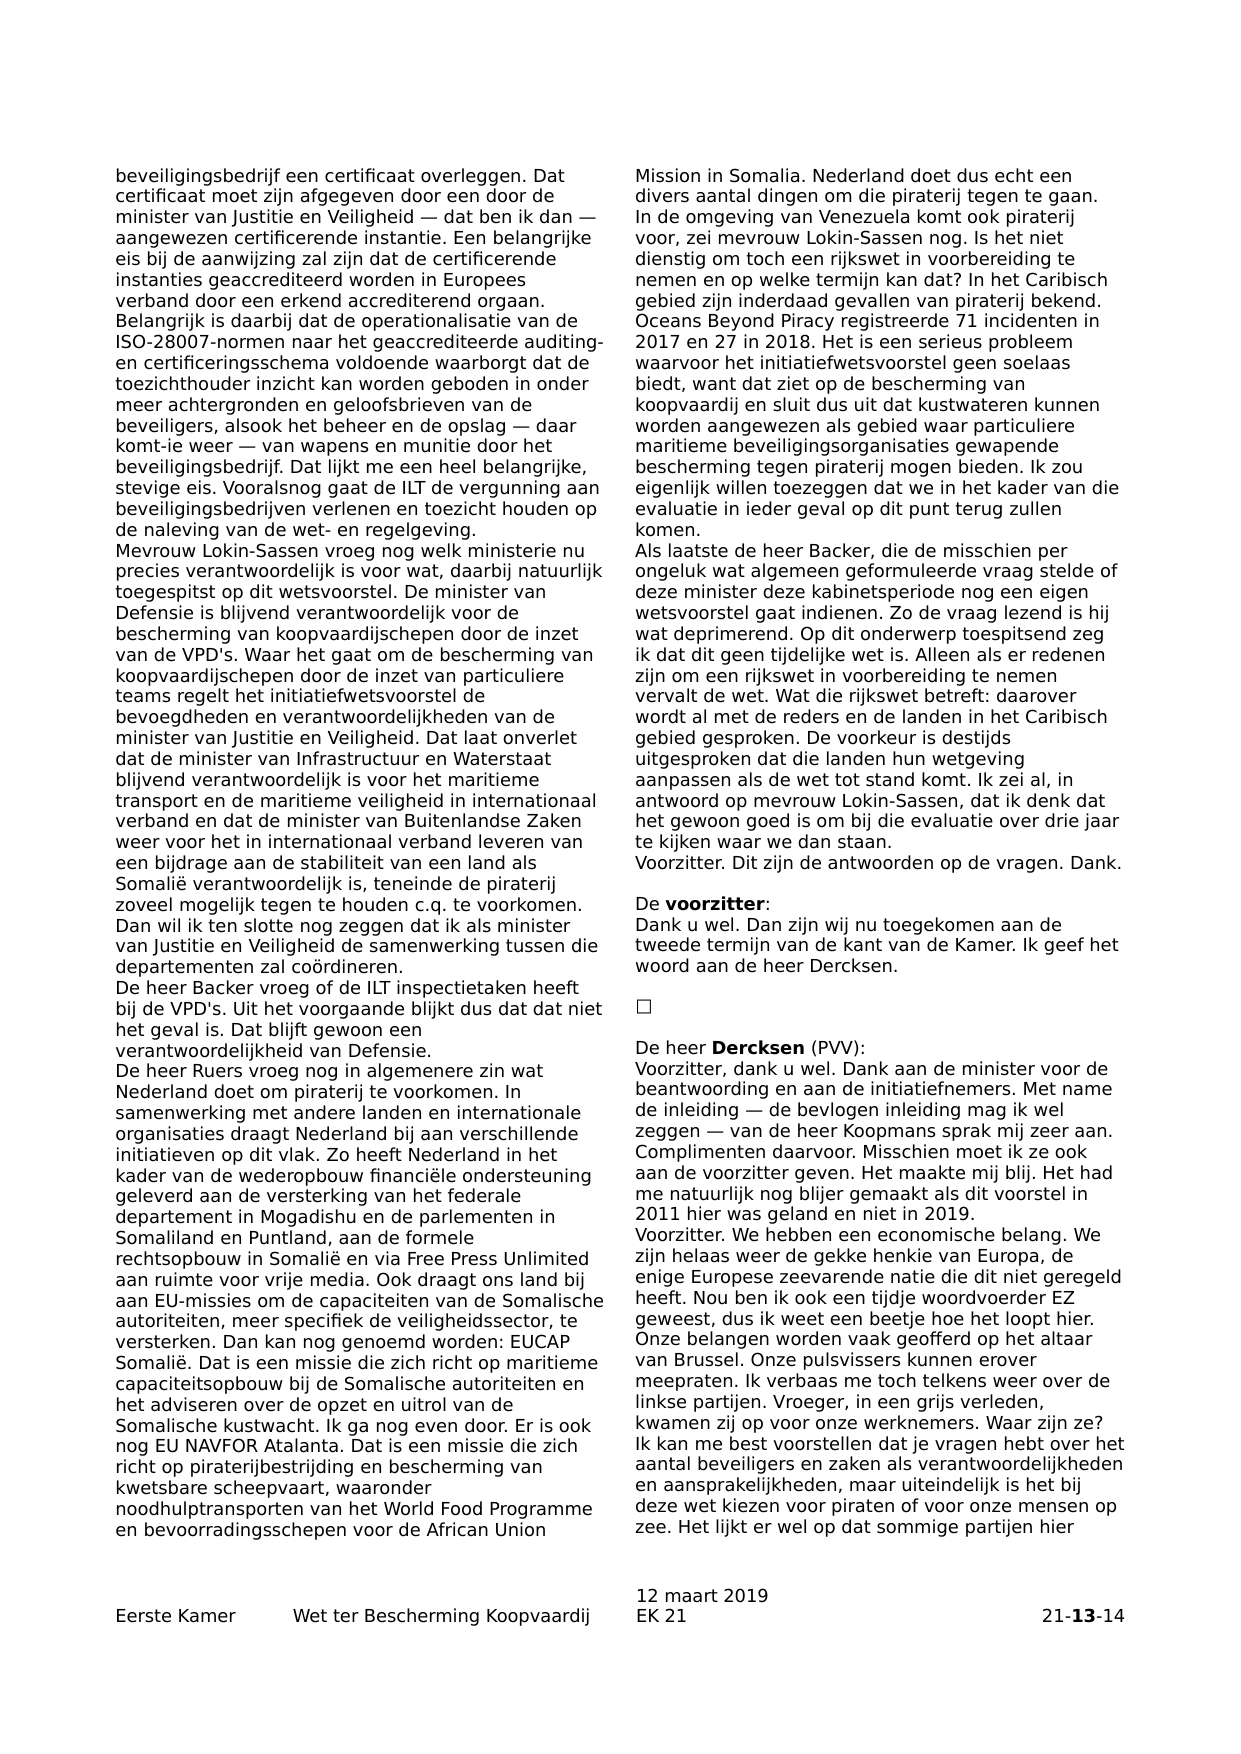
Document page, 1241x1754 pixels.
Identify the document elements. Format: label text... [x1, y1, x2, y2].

text Voorzitter, dank u wel. Dank aan de minister voor de beantwoording en aan de initiatiefnemers. Met name de inleiding — de bevlogen inleiding mag ik wel zeggen — van de heer Koopmans sprak mij zeer aan. Complimenten daarvoor. Misschien moet ik ze ook aan de voorzitter geven. Het maakte mij blij. Het had me natuurlijk nog blijer gemaakt als dit voorstel in 2011 hier was geland en niet in 2019. [635, 1058, 1125, 1225]
text Mission in Somalia. Nederland doet dus echt een divers aantal dingen om die piraterij tegen te gaan. [635, 165, 1125, 207]
text De heer Backer vroeg of de ILT inspectietaken heeft bij de VPD's. Uit het voorgaande blijkt dus dat dat niet het geval is. Dat blijft gewoon een verantwoordelijkheid van Defensie. [115, 978, 605, 1061]
text De heer Dercksen (PVV): [635, 1038, 1125, 1058]
text Mevrouw Lokin-Sassen vroeg nog welk ministerie nu precies verantwoordelijk is voor wat, daarbij natuurlijk toegespitst op dit wetsvoorstel. De minister van Defensie is blijvend verantwoordelijk voor de bescherming van koopvaardijschepen door de inzet van de VPD's. Waar het gaat om de bescherming van koopvaardijschepen door de inzet van particuliere teams regelt het initiatiefwetsvoorstel de bevoegdheden en verantwoordelijkheden van de minister van Justitie en Veiligheid. Dat laat onverlet dat de minister van Infrastructuur en Waterstaat blijvend verantwoordelijk is voor het maritieme transport en de maritieme veiligheid in internationaal verband en dat de minister van Buitenlandse Zaken weer voor het in internationaal verband leveren van een bijdrage aan de stabiliteit van een land als Somalië verantwoordelijk is, teneinde de piraterij zoveel mogelijk tegen te houden c.q. te voorkomen. Dan wil ik ten slotte nog zeggen dat ik als minister van Justitie en Veiligheid de samenwerking tussen die departementen zal coördineren. [115, 540, 605, 978]
text Voorzitter. Dit zijn de antwoorden op de vragen. Dank. [635, 853, 1125, 874]
text beveiligingsbedrijf een certificaat overleggen. Dat certificaat moet zijn afgegeven door een door de minister van Justitie en Veiligheid — dat ben ik dan — aangewezen certificerende instantie. Een belangrijke eis bij de aanwijzing zal zijn dat de certificerende instanties geaccrediteerd worden in Europees verband door een erkend accrediterend orgaan. Belangrijk is daarbij dat de operationalisatie van de ISO-28007-normen naar het geaccrediteerde auditing- en certificeringsschema voldoende waarborgt dat de toezichthouder inzicht kan worden geboden in onder meer achtergronden en geloofsbrieven van de beveiligers, alsook het beheer en de opslag — daar komt-ie weer — van wapens en munitie door het beveiligingsbedrijf. Dat lijkt me een heel belangrijke, stevige eis. Vooralsnog gaat de ILT de vergunning aan beveiligingsbedrijven verlenen en toezicht houden op de naleving van de wet- en regelgeving. [115, 165, 605, 540]
text De voorzitter: [635, 894, 1125, 914]
text De heer Ruers vroeg nog in algemenere zin wat Nederland doet om piraterij te voorkomen. In samenwerking met andere landen en internationale organisaties draagt Nederland bij aan verschillende initiatieven op dit vlak. Zo heeft Nederland in het kader van de wederopbouw financiële ondersteuning geleverd aan de versterking van het federale departement in Mogadishu en de parlementen in Somaliland en Puntland, aan de formele rechtsopbouw in Somalië en via Free Press Unlimited aan ruimte voor vrije media. Ook draagt ons land bij aan EU-missies om de capaciteiten van de Somalische autoriteiten, meer specifiek de veiligheidssector, te versterken. Dan kan nog genoemd worden: EUCAP Somalië. Dat is een missie die zich richt op maritieme capaciteitsopbouw bij de Somalische autoriteiten en het adviseren over de opzet en uitrol van de Somalische kustwacht. Ik ga nog even door. Er is ook nog EU NAVFOR Atalanta. Dat is een missie die zich richt op piraterijbestrijding en bescherming van kwetsbare scheepvaart, waaronder noodhulptransporten van het World Food Programme en bevoorradingsschepen voor de African Union [115, 1061, 605, 1540]
text Dank u wel. Dan zijn wij nu toegekomen aan de tweede termijn van de kant van de Kamer. Ik geef het woord aan de heer Dercksen. [635, 914, 1125, 977]
text ⬜ [635, 997, 1125, 1018]
text Als laatste de heer Backer, die de misschien per ongeluk wat algemeen geformuleerde vraag stelde of deze minister deze kabinetsperiode nog een eigen wetsvoorstel gaat indienen. Zo de vraag lezend is hij wat deprimerend. Op dit onderwerp toespitsend zeg ik dat dit geen tijdelijke wet is. Alleen als er redenen zijn om een rijkswet in voorbereiding te nemen vervalt de wet. Wat die rijkswet betreft: daarover wordt al met de reders en de landen in het Caribisch gebied gesproken. De voorkeur is destijds uitgesproken dat die landen hun wetgeving aanpassen als de wet tot stand komt. Ik zei al, in antwoord op mevrouw Lokin-Sassen, dat ik denk dat het gewoon goed is om bij die evaluatie over drie jaar te kijken waar we dan staan. [635, 540, 1125, 853]
text Voorzitter. We hebben een economische belang. We zijn helaas weer de gekke henkie van Europa, de enige Europese zeevarende natie die dit niet geregeld heeft. Nou ben ik ook een tijdje woordvoerder EZ geweest, dus ik weet een beetje hoe het loopt hier. Onze belangen worden vaak geofferd op het altaar van Brussel. Onze pulsvissers kunnen erover meepraten. Ik verbaas me toch telkens weer over de linkse partijen. Vroeger, in een grijs verleden, kwamen zij op voor onze werknemers. Waar zijn ze? Ik kan me best voorstellen dat je vragen hebt over het aantal beveiligers en zaken als verantwoordelijkheden en aansprakelijkheden, maar uiteindelijk is het bij deze wet kiezen voor piraten of voor onze mensen op zee. Het lijkt er wel op dat sommige partijen hier [635, 1225, 1125, 1537]
text In de omgeving van Venezuela komt ook piraterij voor, zei mevrouw Lokin-Sassen nog. Is het niet dienstig om toch een rijkswet in voorbereiding te nemen en op welke termijn kan dat? In het Caribisch gebied zijn inderdaad gevallen van piraterij bekend. Oceans Beyond Piracy registreerde 71 incidenten in 2017 en 27 in 2018. Het is een serieus probleem waarvoor het initiatiefwetsvoorstel geen soelaas biedt, want dat ziet op de bescherming van koopvaardij en sluit dus uit dat kustwateren kunnen worden aangewezen als gebied waar particuliere maritieme beveiligingsorganisaties gewapende bescherming tegen piraterij mogen bieden. Ik zou eigenlijk willen toezeggen dat we in het kader van die evaluatie in ieder geval op dit punt terug zullen komen. [635, 207, 1125, 540]
